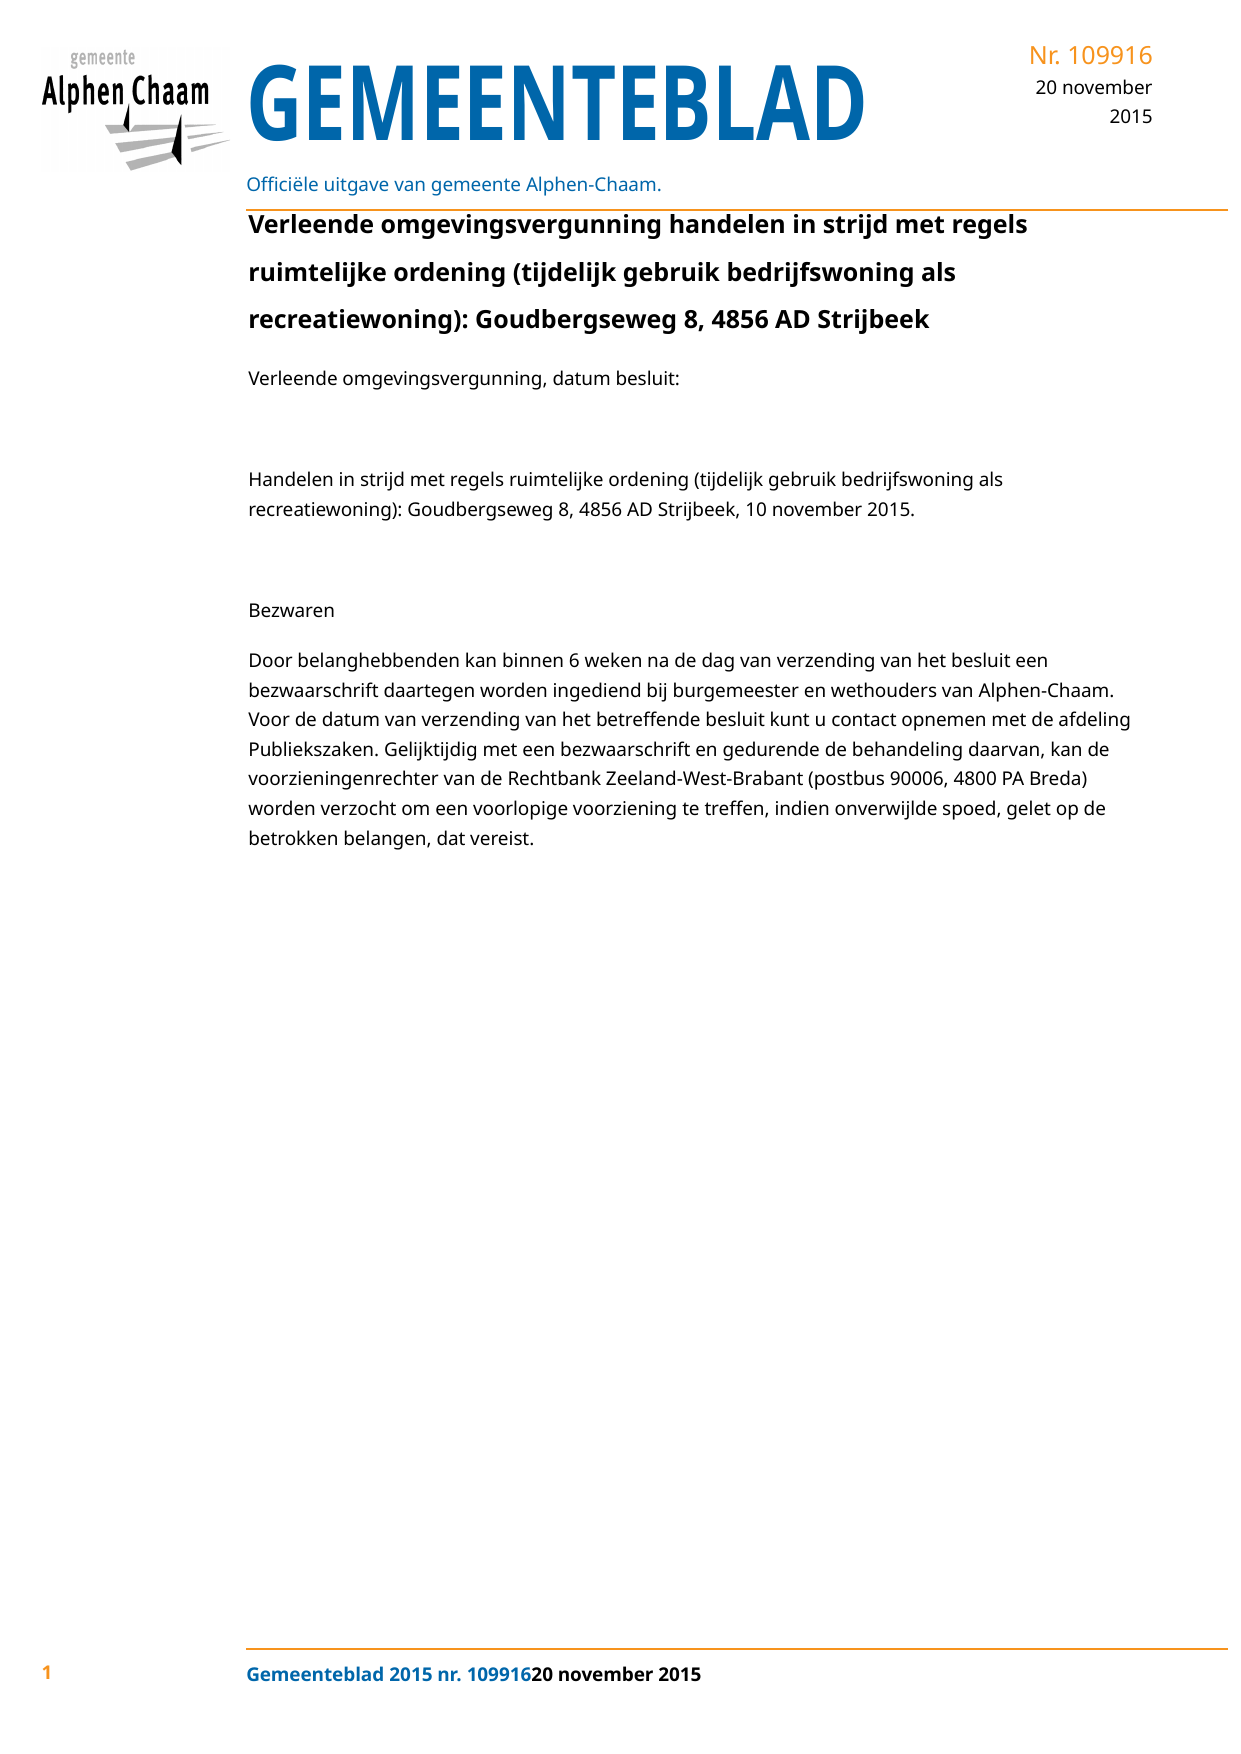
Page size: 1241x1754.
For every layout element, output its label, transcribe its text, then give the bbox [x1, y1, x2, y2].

text Verleende omgevingsvergunning, datum besluit: [248, 366, 1152, 391]
text Bezwaren [248, 597, 1152, 622]
text Door belanghebbenden kan binnen 6 weken na de dag van verzending van het besluit een bezwaarschrift daartegen worden ingediend bij burgemeester en wethouders van Alphen-Chaam. Voor de datum van verzending van het betreffende besluit kunt u contact opnemen met de afdeling Publiekszaken. Gelijktijdig met een bezwaarschrift en gedurende de behandeling daarvan, kan de voorzieningenrechter van de Rechtbank Zeeland-West-Brabant (postbus 90006, 4800 PA Breda) worden verzocht om een voorlopige voorziening te treffen, indien onverwijlde spoed, gelet op de betrokken belangen, dat vereist. [248, 647, 1152, 850]
picture [41, 47, 231, 172]
text Handelen in strijd met regels ruimtelijke ordening (tijdelijk gebruik bedrijfswoning als recreatiewoning): Goudbergseweg 8, 4856 AD Strijbeek, 10 november 2015. [248, 466, 1152, 522]
text Verleende omgevingsvergunning handelen in strijd met regels ruimtelijke ordening (tijdelijk gebruik bedrijfswoning als recreatiewoning): Goudbergseweg 8, 4856 AD Strijbeek [248, 211, 1152, 336]
